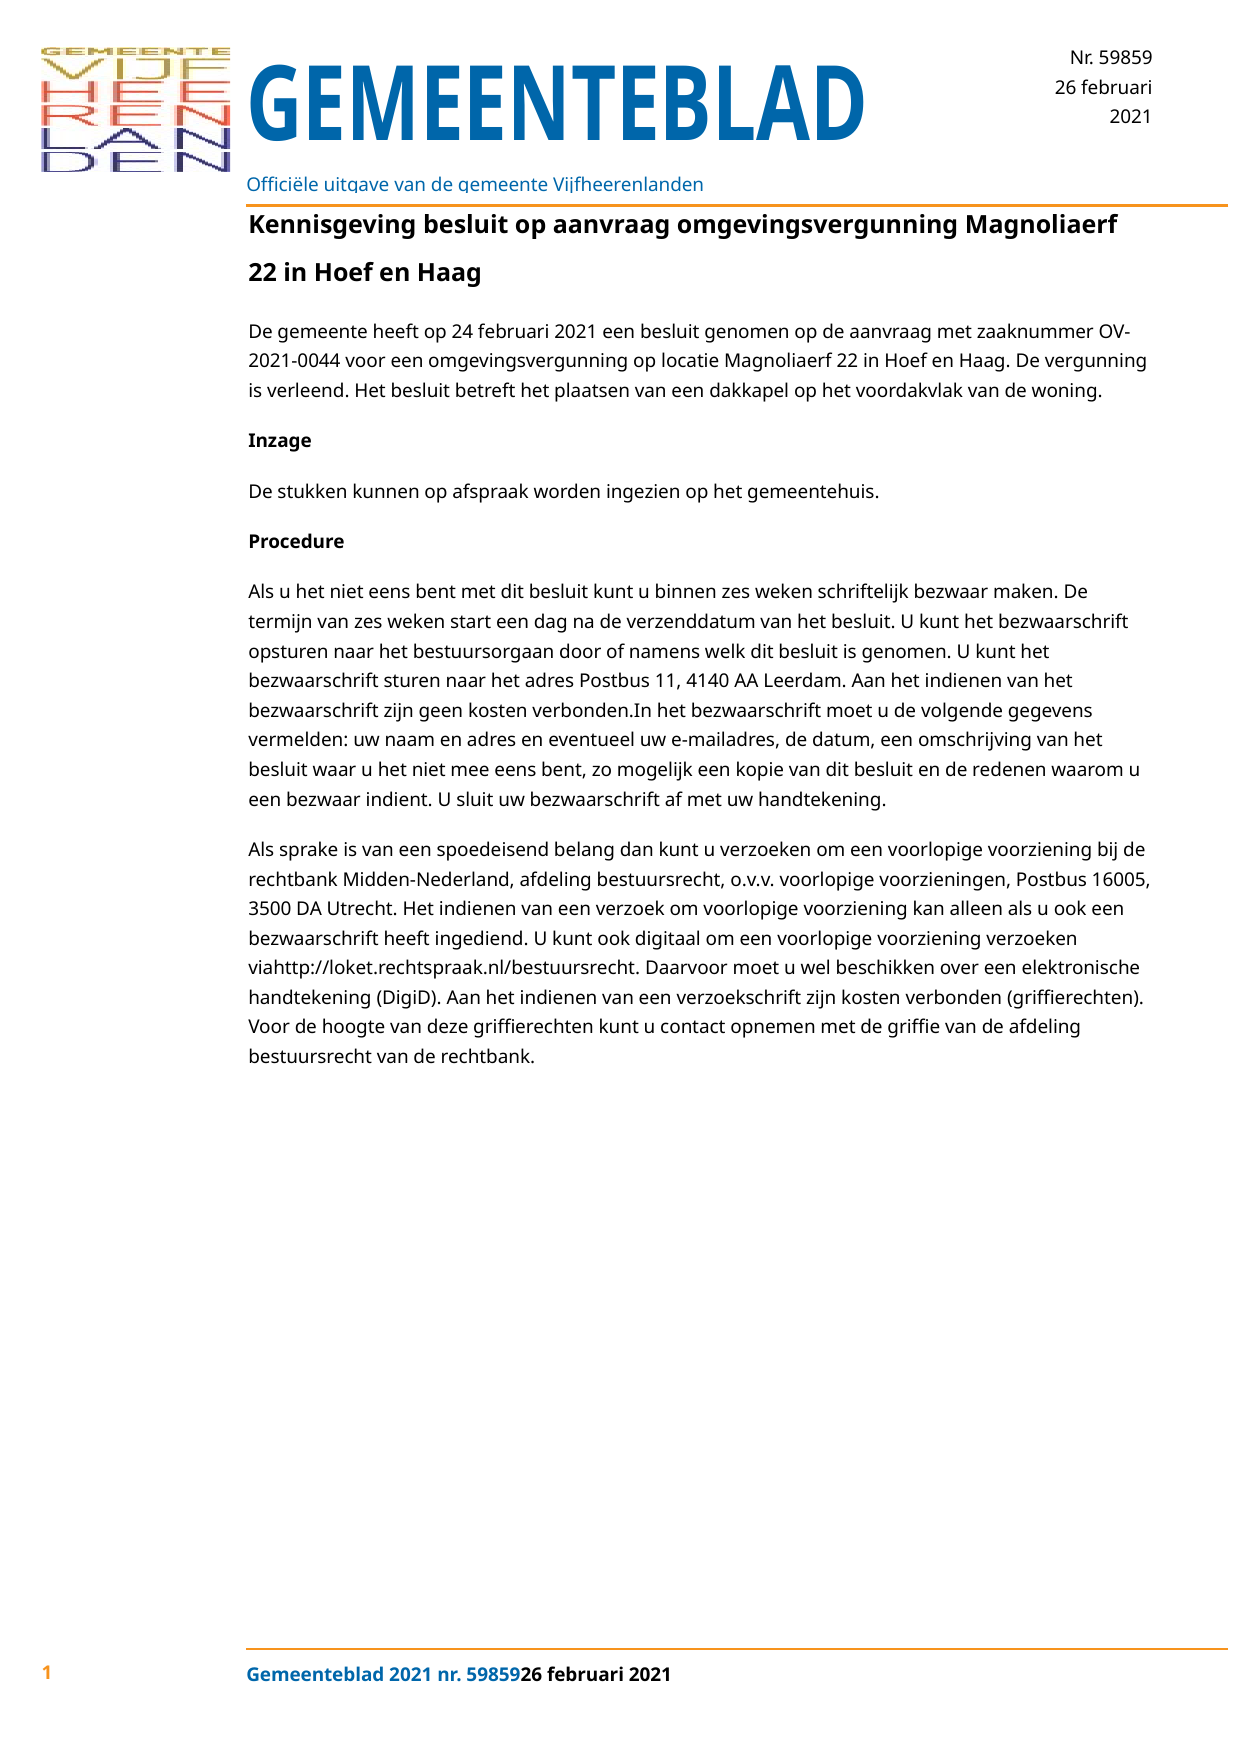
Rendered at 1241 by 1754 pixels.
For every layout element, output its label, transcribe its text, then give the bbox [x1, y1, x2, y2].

text Als sprake is van een spoedeisend belang dan kunt u verzoeken om een voorlopige voorziening bij de rechtbank Midden-Nederland, afdeling bestuursrecht, o.v.v. voorlopige voorzieningen, Postbus 16005, 3500 DA Utrecht. Het indienen van een verzoek om voorlopige voorziening kan alleen als u ook een bezwaarschrift heeft ingediend. U kunt ook digitaal om een voorlopige voorziening verzoeken viahttp://loket.rechtspraak.nl/bestuursrecht. Daarvoor moet u wel beschikken over een elektronische handtekening (DigiD). Aan het indienen van een verzoekschrift zijn kosten verbonden (griffierechten). Voor de hoogte van deze griffierechten kunt u contact opnemen met de griffie van de afdeling bestuursrecht van de rechtbank. [248, 836, 1152, 1069]
text Inzage [248, 427, 1152, 453]
text Als u het niet eens bent met dit besluit kunt u binnen zes weken schriftelijk bezwaar maken. De termijn van zes weken start een dag na de verzenddatum van het besluit. U kunt het bezwaarschrift opsturen naar het bestuursorgaan door of namens welk dit besluit is genomen. U kunt het bezwaarschrift sturen naar het adres Postbus 11, 4140 AA Leerdam. Aan het indienen van het bezwaarschrift zijn geen kosten verbonden.In het bezwaarschrift moet u de volgende gegevens vermelden: uw naam en adres en eventueel uw e-mailadres, de datum, een omschrijving van het besluit waar u het niet mee eens bent, zo mogelijk een kopie van dit besluit en de redenen waarom u een bezwaar indient. U sluit uw bezwaarschrift af met uw handtekening. [248, 579, 1152, 812]
text Kennisgeving besluit op aanvraag omgevingsvergunning Magnoliaerf 22 in Hoef en Haag [248, 207, 1152, 288]
text De gemeente heeft op 24 februari 2021 een besluit genomen op de aanvraag met zaaknummer OV-2021-0044 voor een omgevingsvergunning op locatie Magnoliaerf 22 in Hoef en Haag. De vergunning is verleend. Het besluit betreft het plaatsen van een dakkapel op het voordakvlak van de woning. [248, 318, 1152, 403]
picture [41, 47, 231, 172]
text De stukken kunnen op afspraak worden ingezien op het gemeentehuis. [248, 478, 1152, 504]
text Procedure [248, 528, 1152, 554]
